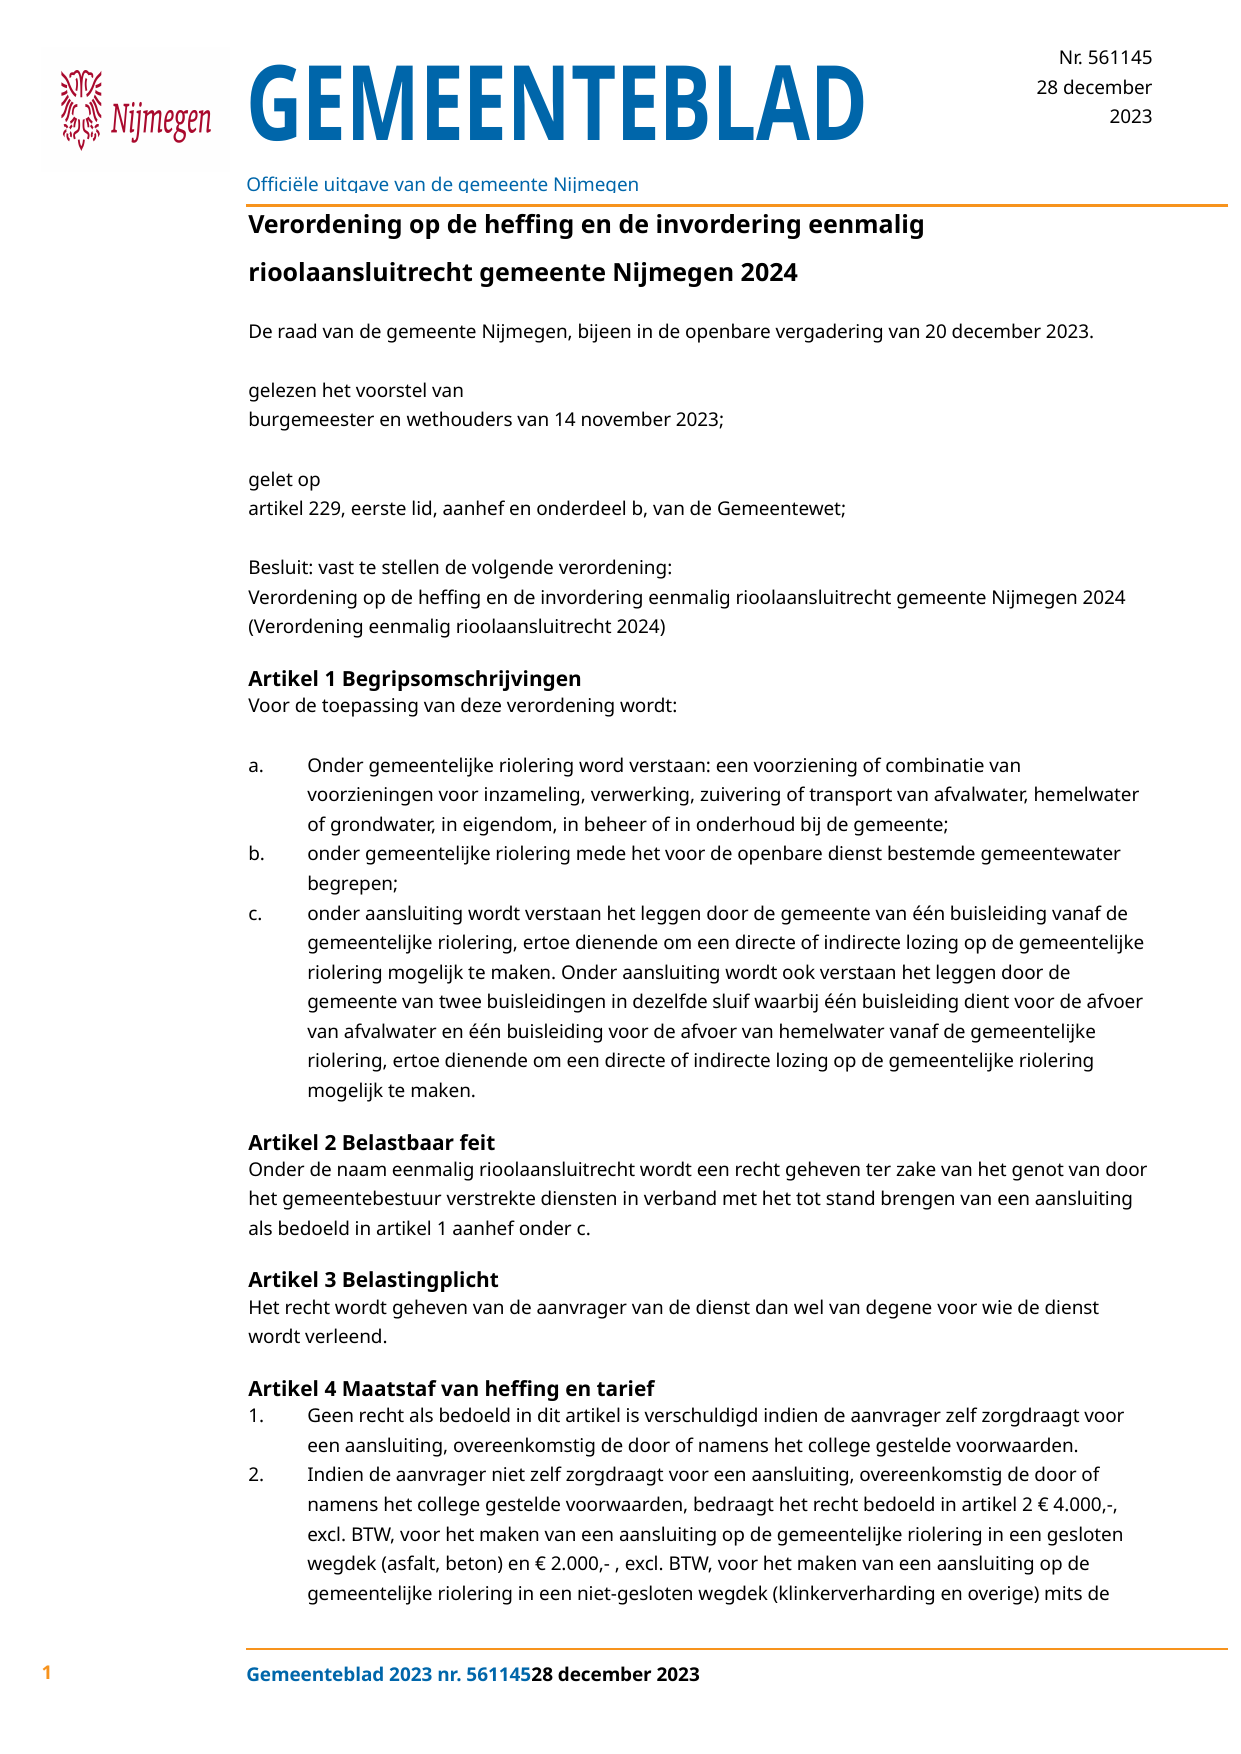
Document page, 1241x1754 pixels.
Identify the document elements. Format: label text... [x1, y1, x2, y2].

text Onder de naam eenmalig rioolaansluitrecht wordt een recht geheven ter zake van het genot van door het gemeentebestuur verstrekte diensten in verband met het tot stand brengen van een aansluiting als bedoeld in artikel 1 aanhef onder c. [248, 1156, 1152, 1241]
list onder aansluiting wordt verstaan het leggen door de gemeente van één buisleiding vanaf de gemeentelijke riolering, ertoe dienende om een directe of indirecte lozing op de gemeentelijke riolering mogelijk te maken. Onder aansluiting wordt ook verstaan het leggen door de gemeente van twee buisleidingen in dezelfde sluif waarbij één buisleiding dient voor de afvoer van afvalwater en één buisleiding voor de afvoer van hemelwater vanaf de gemeentelijke riolering, ertoe dienende om een directe of indirecte lozing op de gemeentelijke riolering mogelijk te maken. [248, 900, 1152, 1103]
text Besluit: vast te stellen de volgende verordening: [248, 554, 1152, 580]
list Geen recht als bedoeld in dit artikel is verschuldigd indien de aanvrager zelf zorgdraagt voor een aansluiting, overeenkomstig de door of namens het college gestelde voorwaarden. [248, 1402, 1152, 1458]
text burgemeester en wethouders van 14 november 2023; [248, 407, 1152, 432]
text Artikel 3 Belastingplicht [248, 1266, 1152, 1294]
text gelezen het voorstel van [248, 377, 1152, 403]
text Artikel 4 Maatstaf van heffing en tarief [248, 1374, 1152, 1402]
text Voor de toepassing van deze verordening wordt: [248, 693, 1152, 718]
text Verordening op de heffing en de invordering eenmalig rioolaansluitrecht gemeente Nijmegen 2024 [248, 207, 1152, 288]
text (Verordening eenmalig rioolaansluitrecht 2024) [248, 614, 1152, 639]
text gelet op [248, 466, 1152, 492]
text De raad van de gemeente Nijmegen, bijeen in de openbare vergadering van 20 december 2023. [248, 318, 1152, 344]
list Indien de aanvrager niet zelf zorgdraagt voor een aansluiting, overeenkomstig de door of namens het college gestelde voorwaarden, bedraagt het recht bedoeld in artikel 2 € 4.000,-, excl. BTW, voor het maken van een aansluiting op de gemeentelijke riolering in een gesloten wegdek (asfalt, beton) en € 2.000,- , excl. BTW, voor het maken van een aansluiting op de gemeentelijke riolering in een niet-gesloten wegdek (klinkerverharding en overige) mits de [248, 1462, 1152, 1606]
picture [41, 47, 231, 172]
list onder gemeentelijke riolering mede het voor de openbare dienst bestemde gemeentewater begrepen; [248, 841, 1152, 896]
list Onder gemeentelijke riolering word verstaan: een voorziening of combinatie van voorzieningen voor inzameling, verwerking, zuivering of transport van afvalwater, hemelwater of grondwater, in eigendom, in beheer of in onderhoud bij de gemeente; [248, 752, 1152, 837]
text Het recht wordt geheven van de aanvrager van de dienst dan wel van degene voor wie de dienst wordt verleend. [248, 1294, 1152, 1349]
text Artikel 1 Begripsomschrijvingen [248, 664, 1152, 693]
text Verordening op de heffing en de invordering eenmalig rioolaansluitrecht gemeente Nijmegen 2024 [248, 584, 1152, 610]
text Artikel 2 Belastbaar feit [248, 1128, 1152, 1156]
text artikel 229, eerste lid, aanhef en onderdeel b, van de Gemeentewet; [248, 495, 1152, 521]
